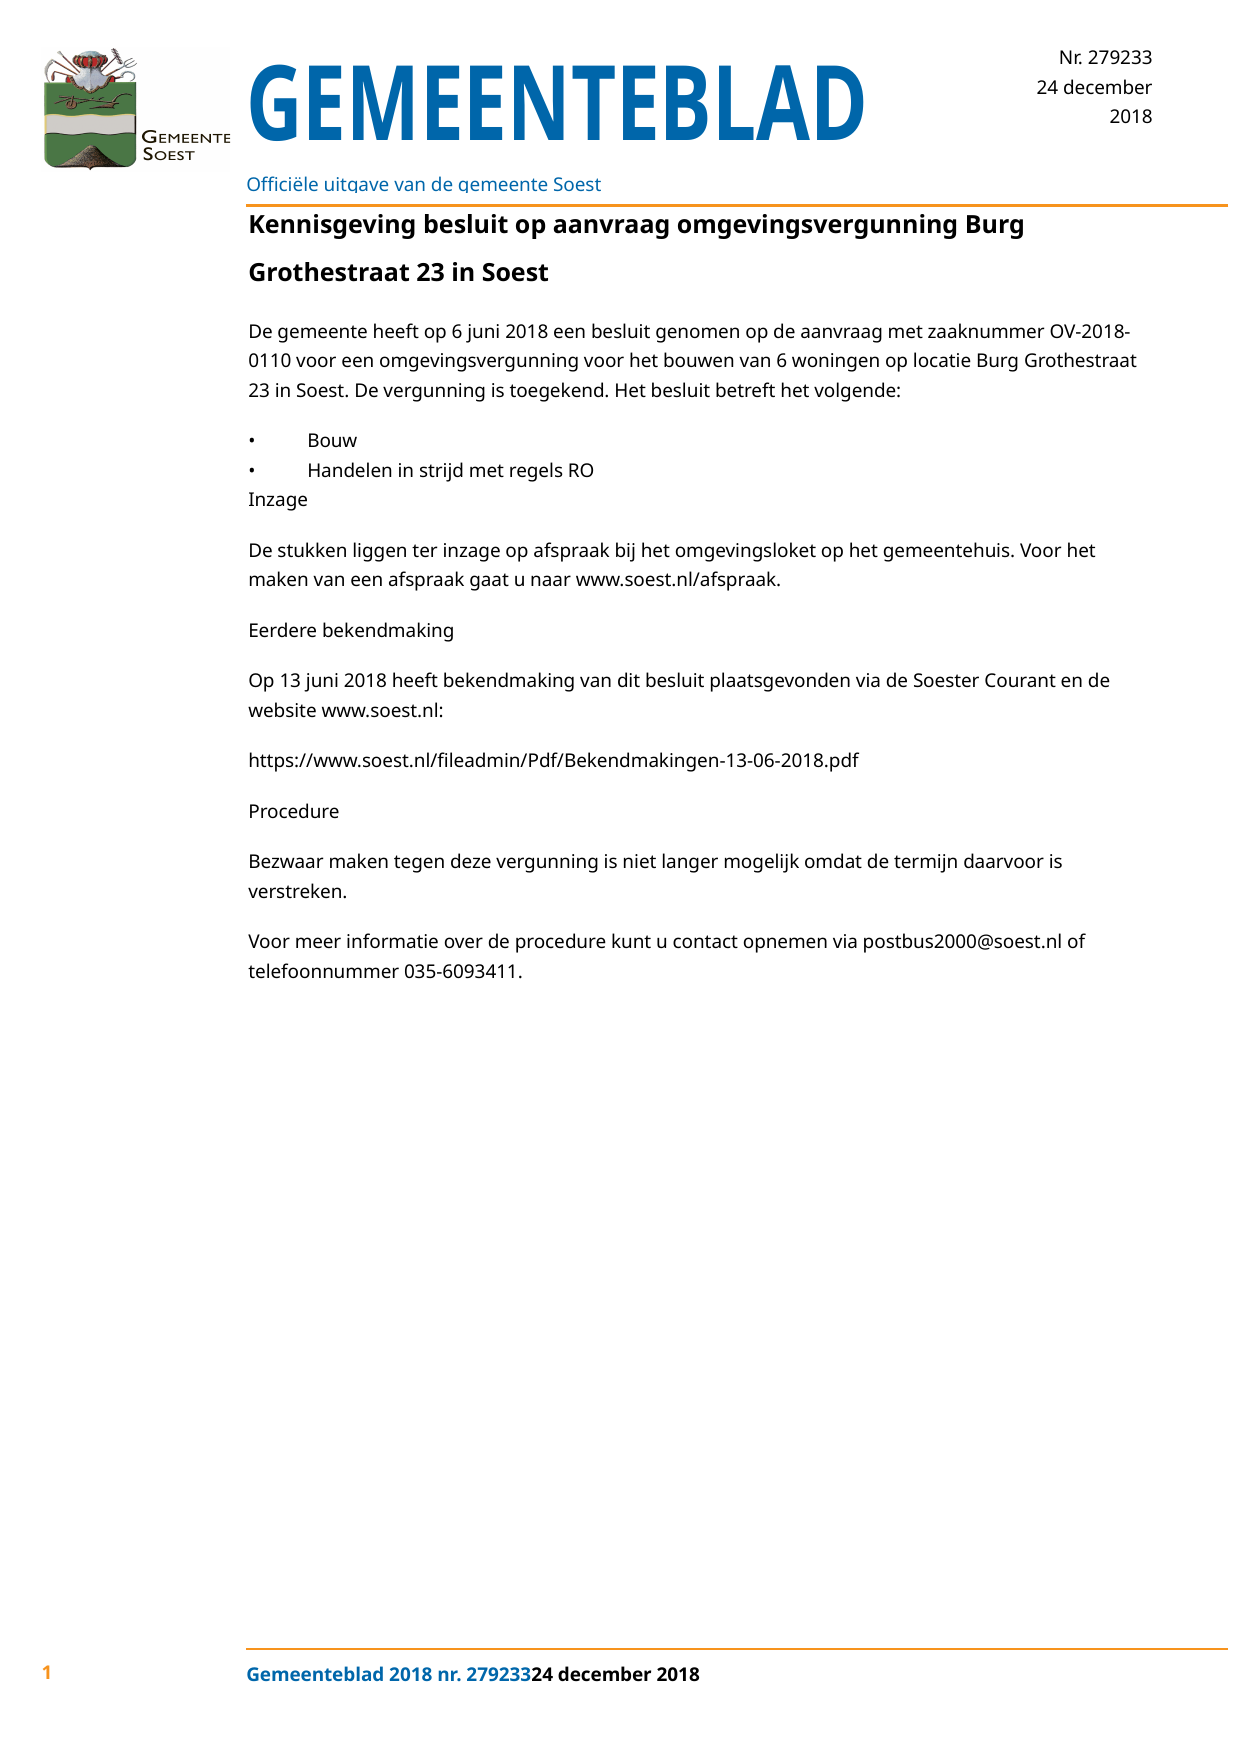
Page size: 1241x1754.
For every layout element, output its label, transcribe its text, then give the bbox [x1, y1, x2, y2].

text De stukken liggen ter inzage op afspraak bij het omgevingsloket op het gemeentehuis. Voor het maken van een afspraak gaat u naar www.soest.nl/afspraak. [248, 537, 1152, 592]
text https://www.soest.nl/fileadmin/Pdf/Bekendmakingen-13-06-2018.pdf [248, 747, 1152, 773]
text Procedure [248, 798, 1152, 824]
list Bouw [248, 427, 1152, 453]
text Op 13 juni 2018 heeft bekendmaking van dit besluit plaatsgevonden via de Soester Courant en de website www.soest.nl: [248, 667, 1152, 723]
text Kennisgeving besluit op aanvraag omgevingsvergunning Burg Grothestraat 23 in Soest [248, 207, 1152, 288]
picture [41, 47, 231, 172]
text Bezwaar maken tegen deze vergunning is niet langer mogelijk omdat de termijn daarvoor is verstreken. [248, 848, 1152, 904]
text Eerdere bekendmaking [248, 617, 1152, 643]
list Handelen in strijd met regels RO [248, 457, 1152, 483]
text Voor meer informatie over de procedure kunt u contact opnemen via postbus2000@soest.nl of telefoonnummer 035-6093411. [248, 928, 1152, 984]
text De gemeente heeft op 6 juni 2018 een besluit genomen op de aanvraag met zaaknummer OV-2018-0110 voor een omgevingsvergunning voor het bouwen van 6 woningen op locatie Burg Grothestraat 23 in Soest. De vergunning is toegekend. Het besluit betreft het volgende: [248, 318, 1152, 403]
text Inzage [248, 487, 1152, 512]
